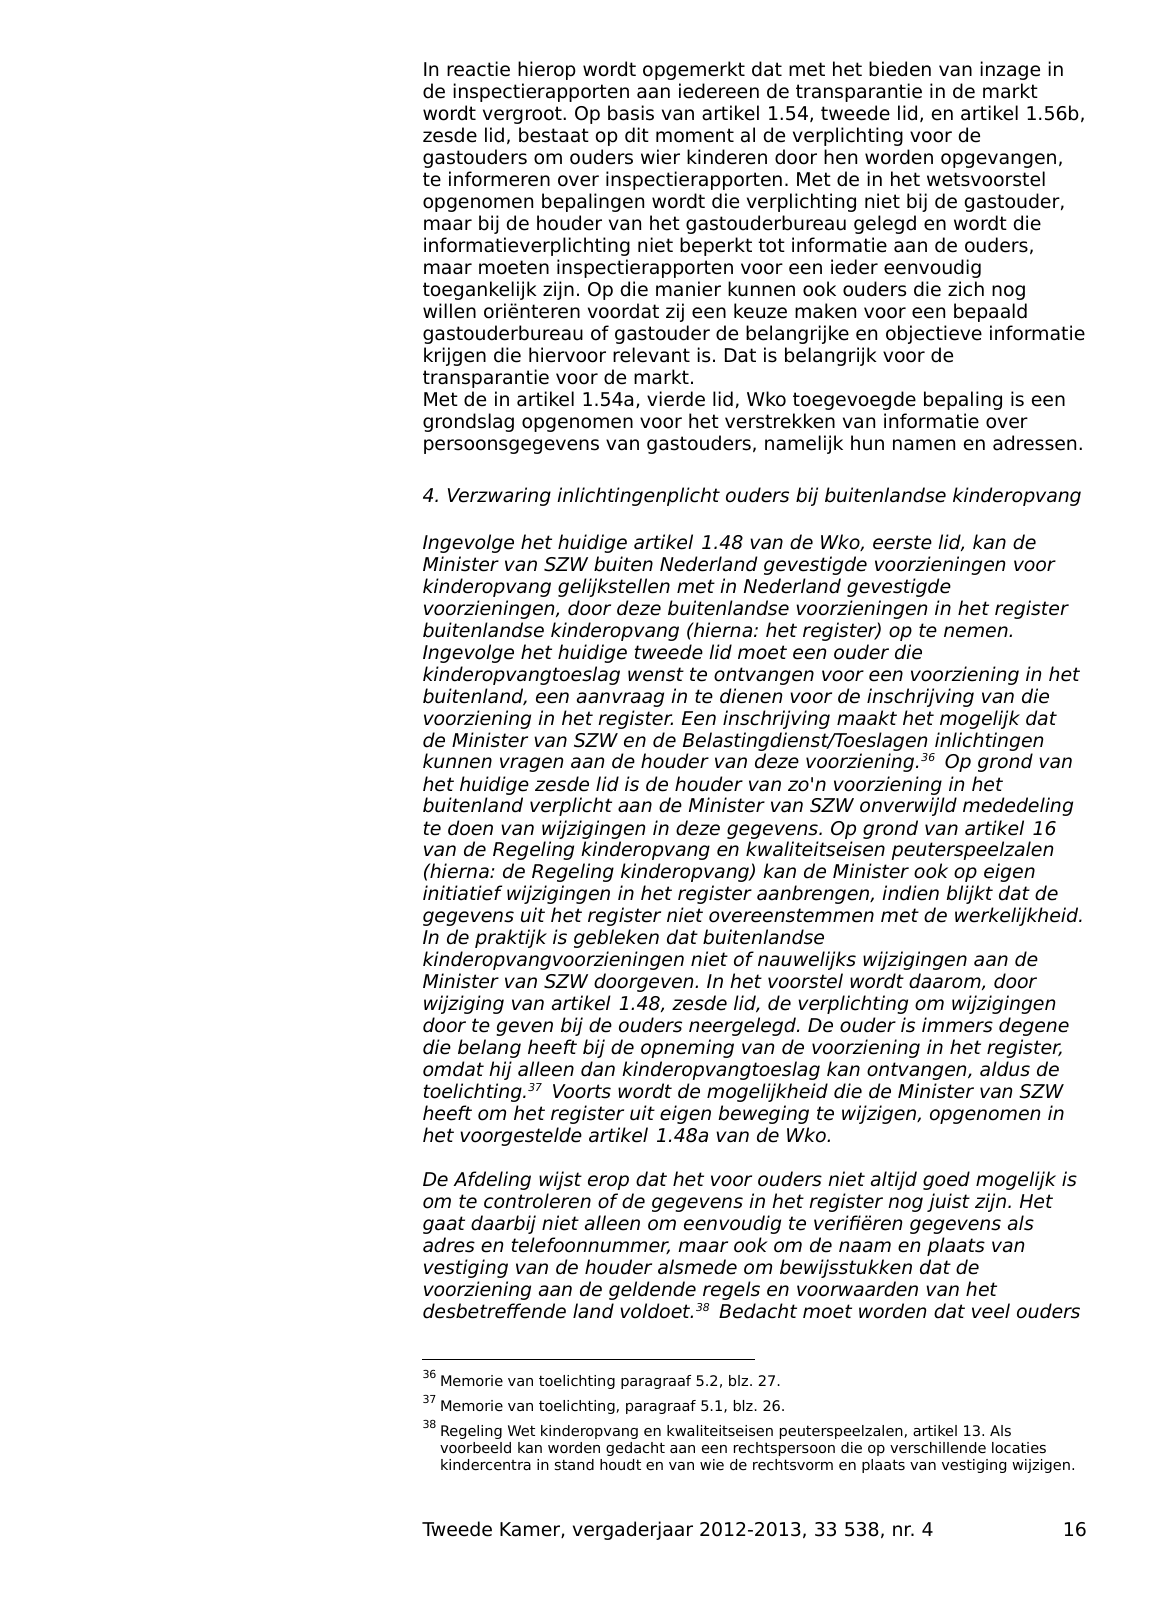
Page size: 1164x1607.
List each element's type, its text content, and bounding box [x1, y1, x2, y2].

text In de praktijk is gebleken dat buitenlandse kinderopvangvoorzieningen niet of nauwelijks wijzigingen aan de Minister van SZW doorgeven. In het voorstel wordt daarom, door wijziging van artikel 1.48, zesde lid, de verplichting om wijzigingen door te geven bij de ouders neergelegd. De ouder is immers degene die belang heeft bij de opneming van de voorziening in het register, omdat hij alleen dan kinderopvangtoeslag kan ontvangen, aldus de toelichting. Voorts wordt de mogelijkheid die de Minister van SZW heeft om het register uit eigen beweging te wijzigen, opgenomen in het voorgestelde artikel 1.48a van de Wko. [422, 927, 1087, 1147]
text Met de in artikel 1.54a, vierde lid, Wko toegevoegde bepaling is een grondslag opgenomen voor het verstrekken van informatie over persoonsgegevens van gastouders, namelijk hun namen en adressen. [422, 389, 1087, 455]
text Ingevolge het huidige artikel 1.48 van de Wko, eerste lid, kan de Minister van SZW buiten Nederland gevestigde voorzieningen voor kinderopvang gelijkstellen met in Nederland gevestigde voorzieningen, door deze buitenlandse voorzieningen in het register buitenlandse kinderopvang (hierna: het register) op te nemen. Ingevolge het huidige tweede lid moet een ouder die kinderopvangtoeslag wenst te ontvangen voor een voorziening in het buitenland, een aanvraag in te dienen voor de inschrijving van die voorziening in het register. Een inschrijving maakt het mogelijk dat de Minister van SZW en de Belastingdienst/Toeslagen inlichtingen kunnen vragen aan de houder van deze voorziening. Op grond van het huidige zesde lid is de houder van zo'n voorziening in het buitenland verplicht aan de Minister van SZW onverwijld mededeling te doen van wijzigingen in deze gegevens. Op grond van artikel 16 van de Regeling kinderopvang en kwaliteitseisen peuterspeelzalen (hierna: de Regeling kinderopvang) kan de Minister ook op eigen initiatief wijzigingen in het register aanbrengen, indien blijkt dat de gegevens uit het register niet overeenstemmen met de werkelijkheid. [422, 532, 1087, 927]
text In reactie hierop wordt opgemerkt dat met het bieden van inzage in de inspectierapporten aan iedereen de transparantie in de markt wordt vergroot. Op basis van artikel 1.54, tweede lid, en artikel 1.56b, zesde lid, bestaat op dit moment al de verplichting voor de gastouders om ouders wier kinderen door hen worden opgevangen, te informeren over inspectierapporten. Met de in het wetsvoorstel opgenomen bepalingen wordt die verplichting niet bij de gastouder, maar bij de houder van het gastouderbureau gelegd en wordt die informatieverplichting niet beperkt tot informatie aan de ouders, maar moeten inspectierapporten voor een ieder eenvoudig toegankelijk zijn. Op die manier kunnen ook ouders die zich nog willen oriënteren voordat zij een keuze maken voor een bepaald gastouderbureau of gastouder de belangrijke en objectieve informatie krijgen die hiervoor relevant is. Dat is belangrijk voor de transparantie voor de markt. [422, 59, 1087, 389]
text Regeling Wet kinderopvang en kwaliteitseisen peuterspeelzalen, artikel 13. Als voorbeeld kan worden gedacht aan een rechtspersoon die op verschillende locaties kindercentra in stand houdt en van wie de rechtsvorm en plaats van vestiging wijzigen. [422, 1418, 1087, 1474]
text Memorie van toelichting paragraaf 5.2, blz. 27. [422, 1368, 1087, 1391]
text De Afdeling wijst erop dat het voor ouders niet altijd goed mogelijk is om te controleren of de gegevens in het register nog juist zijn. Het gaat daarbij niet alleen om eenvoudig te verifiëren gegevens als adres en telefoonnummer, maar ook om de naam en plaats van vestiging van de houder alsmede om bewijsstukken dat de voorziening aan de geldende regels en voorwaarden van het desbetreffende land voldoet. Bedacht moet worden dat veel ouders [422, 1169, 1087, 1323]
text Memorie van toelichting, paragraaf 5.1, blz. 26. [422, 1393, 1087, 1416]
subtitle 4. Verzwaring inlichtingenplicht ouders bij buitenlandse kinderopvang [422, 485, 1087, 507]
